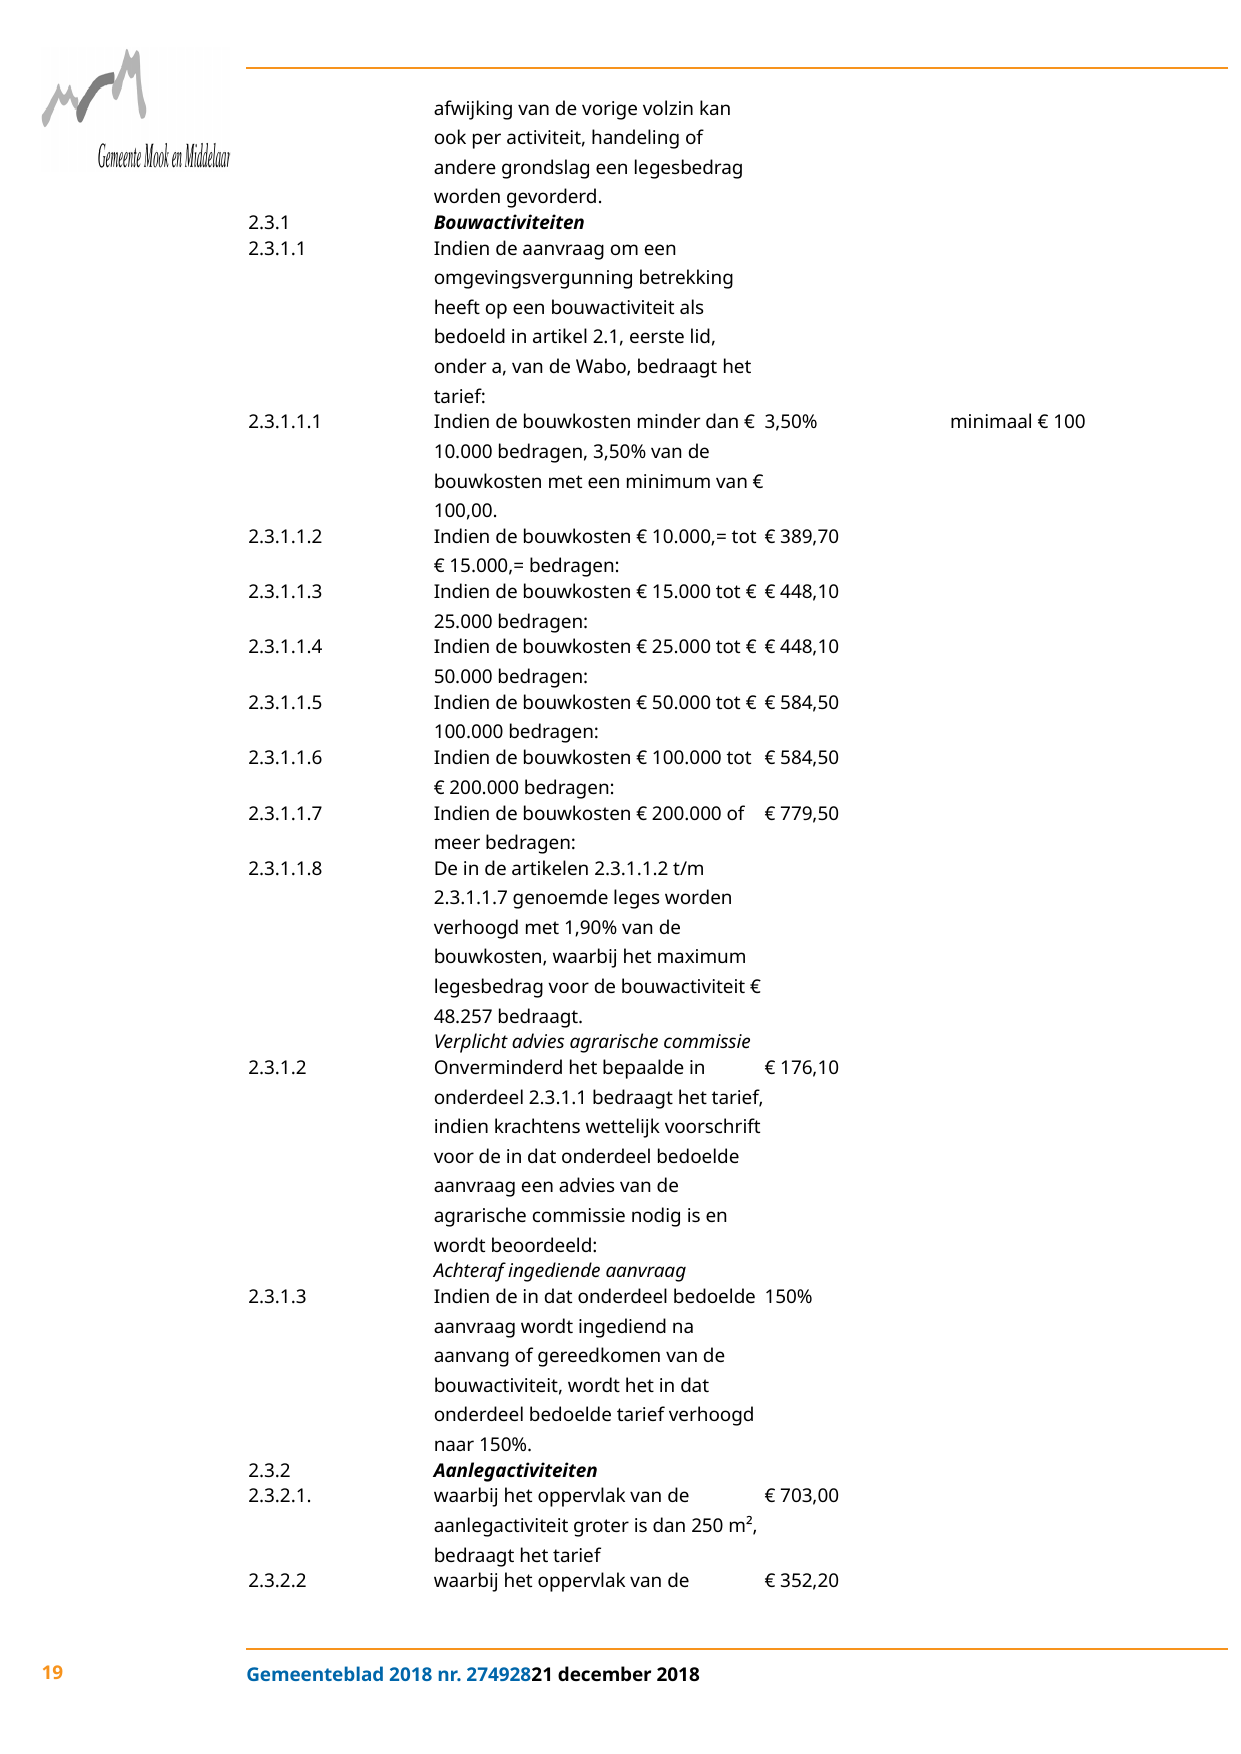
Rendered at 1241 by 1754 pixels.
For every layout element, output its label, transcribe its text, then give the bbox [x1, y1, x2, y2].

table_cell Indien de bouwkosten minder dan € 10.000 bedragen, 3,50% van de bouwkosten met een minimum van € 100,00. [434, 409, 764, 523]
table_cell 2.3.1.1 [248, 235, 433, 409]
table_cell € 779,50 [764, 800, 950, 855]
table_cell afwijking van de vorige volzin kan ook per activiteit, handeling of andere grondslag een legesbedrag worden gevorderd. [434, 95, 764, 209]
table_cell [950, 1283, 1152, 1457]
table_cell [248, 1029, 433, 1054]
table_cell [950, 1568, 1152, 1593]
table_cell 2.3.1.1.4 [248, 634, 433, 689]
table_cell [950, 744, 1152, 800]
table_cell Onverminderd het bepaalde in onderdeel 2.3.1.1 bedraagt het tarief, indien krachtens wettelijk voorschrift voor de in dat onderdeel bedoelde aanvraag een advies van de agrarische commissie nodig is en wordt beoordeeld: [434, 1054, 764, 1258]
table_cell € 352,20 [764, 1568, 950, 1593]
table_cell [764, 1258, 950, 1283]
picture [41, 47, 231, 172]
table_cell [248, 1258, 433, 1283]
table_cell [764, 1457, 950, 1483]
table_cell 2.3.1.1.5 [248, 689, 433, 744]
table_cell Indien de bouwkosten € 10.000,= tot € 15.000,= bedragen: [434, 523, 764, 578]
table_cell € 176,10 [764, 1054, 950, 1258]
table_cell € 448,10 [764, 634, 950, 689]
table_cell 3,50% [764, 409, 950, 523]
table_cell Indien de bouwkosten € 50.000 tot € 100.000 bedragen: [434, 689, 764, 744]
table_cell [950, 855, 1152, 1029]
table_cell 2.3.1.1.6 [248, 744, 433, 800]
table_cell [950, 1483, 1152, 1568]
table_cell [950, 634, 1152, 689]
table_cell 2.3.1 [248, 209, 433, 235]
table_cell € 703,00 [764, 1483, 950, 1568]
table_cell 2.3.1.1.3 [248, 579, 433, 634]
table_cell € 389,70 [764, 523, 950, 578]
table_cell Indien de in dat onderdeel bedoelde aanvraag wordt ingediend na aanvang of gereedkomen van de bouwactiviteit, wordt het in dat onderdeel bedoelde tarief verhoogd naar 150%. [434, 1283, 764, 1457]
table_cell Verplicht advies agrarische commissie [434, 1029, 764, 1054]
table_cell waarbij het oppervlak van de [434, 1568, 764, 1593]
table_cell Aanlegactiviteiten [434, 1457, 764, 1483]
table_cell 2.3.1.1.1 [248, 409, 433, 523]
table_cell [248, 95, 433, 209]
table_cell [950, 95, 1152, 209]
table_cell 2.3.1.1.8 [248, 855, 433, 1029]
table_cell 2.3.2.1. [248, 1483, 433, 1568]
table_cell [950, 235, 1152, 409]
table_cell [764, 855, 950, 1029]
table_cell Indien de bouwkosten € 200.000 of meer bedragen: [434, 800, 764, 855]
table_cell 150% [764, 1283, 950, 1457]
table_cell De in de artikelen 2.3.1.1.2 t/m 2.3.1.1.7 genoemde leges worden verhoogd met 1,90% van de bouwkosten, waarbij het maximum legesbedrag voor de bouwactiviteit € 48.257 bedraagt. [434, 855, 764, 1029]
table_cell [950, 523, 1152, 578]
table_cell 2.3.2 [248, 1457, 433, 1483]
table_cell Indien de aanvraag om een omgevingsvergunning betrekking heeft op een bouwactiviteit als bedoeld in artikel 2.1, eerste lid, onder a, van de Wabo, bedraagt het tarief: [434, 235, 764, 409]
table_cell [950, 1029, 1152, 1054]
table_cell [950, 1258, 1152, 1283]
table_cell [950, 579, 1152, 634]
table_cell 2.3.1.1.2 [248, 523, 433, 578]
table_cell [950, 1457, 1152, 1483]
table_cell [764, 235, 950, 409]
table_cell Indien de bouwkosten € 25.000 tot € 50.000 bedragen: [434, 634, 764, 689]
table_cell [764, 209, 950, 235]
table_cell 2.3.2.2 [248, 1568, 433, 1593]
table_cell Indien de bouwkosten € 100.000 tot € 200.000 bedragen: [434, 744, 764, 800]
table_cell € 584,50 [764, 689, 950, 744]
table_cell € 448,10 [764, 579, 950, 634]
table_cell Indien de bouwkosten € 15.000 tot € 25.000 bedragen: [434, 579, 764, 634]
table_cell [764, 95, 950, 209]
table_cell Achteraf ingediende aanvraag [434, 1258, 764, 1283]
table_cell 2.3.1.3 [248, 1283, 433, 1457]
table_cell 2.3.1.1.7 [248, 800, 433, 855]
table_cell minimaal € 100 [950, 409, 1152, 523]
table_cell [950, 209, 1152, 235]
table_cell Bouwactiviteiten [434, 209, 764, 235]
table_cell € 584,50 [764, 744, 950, 800]
table_cell [950, 689, 1152, 744]
table_cell [950, 1054, 1152, 1258]
table_cell [950, 800, 1152, 855]
table_cell waarbij het oppervlak van de aanlegactiviteit groter is dan 250 m², bedraagt het tarief [434, 1483, 764, 1568]
table_cell [764, 1029, 950, 1054]
table_cell 2.3.1.2 [248, 1054, 433, 1258]
